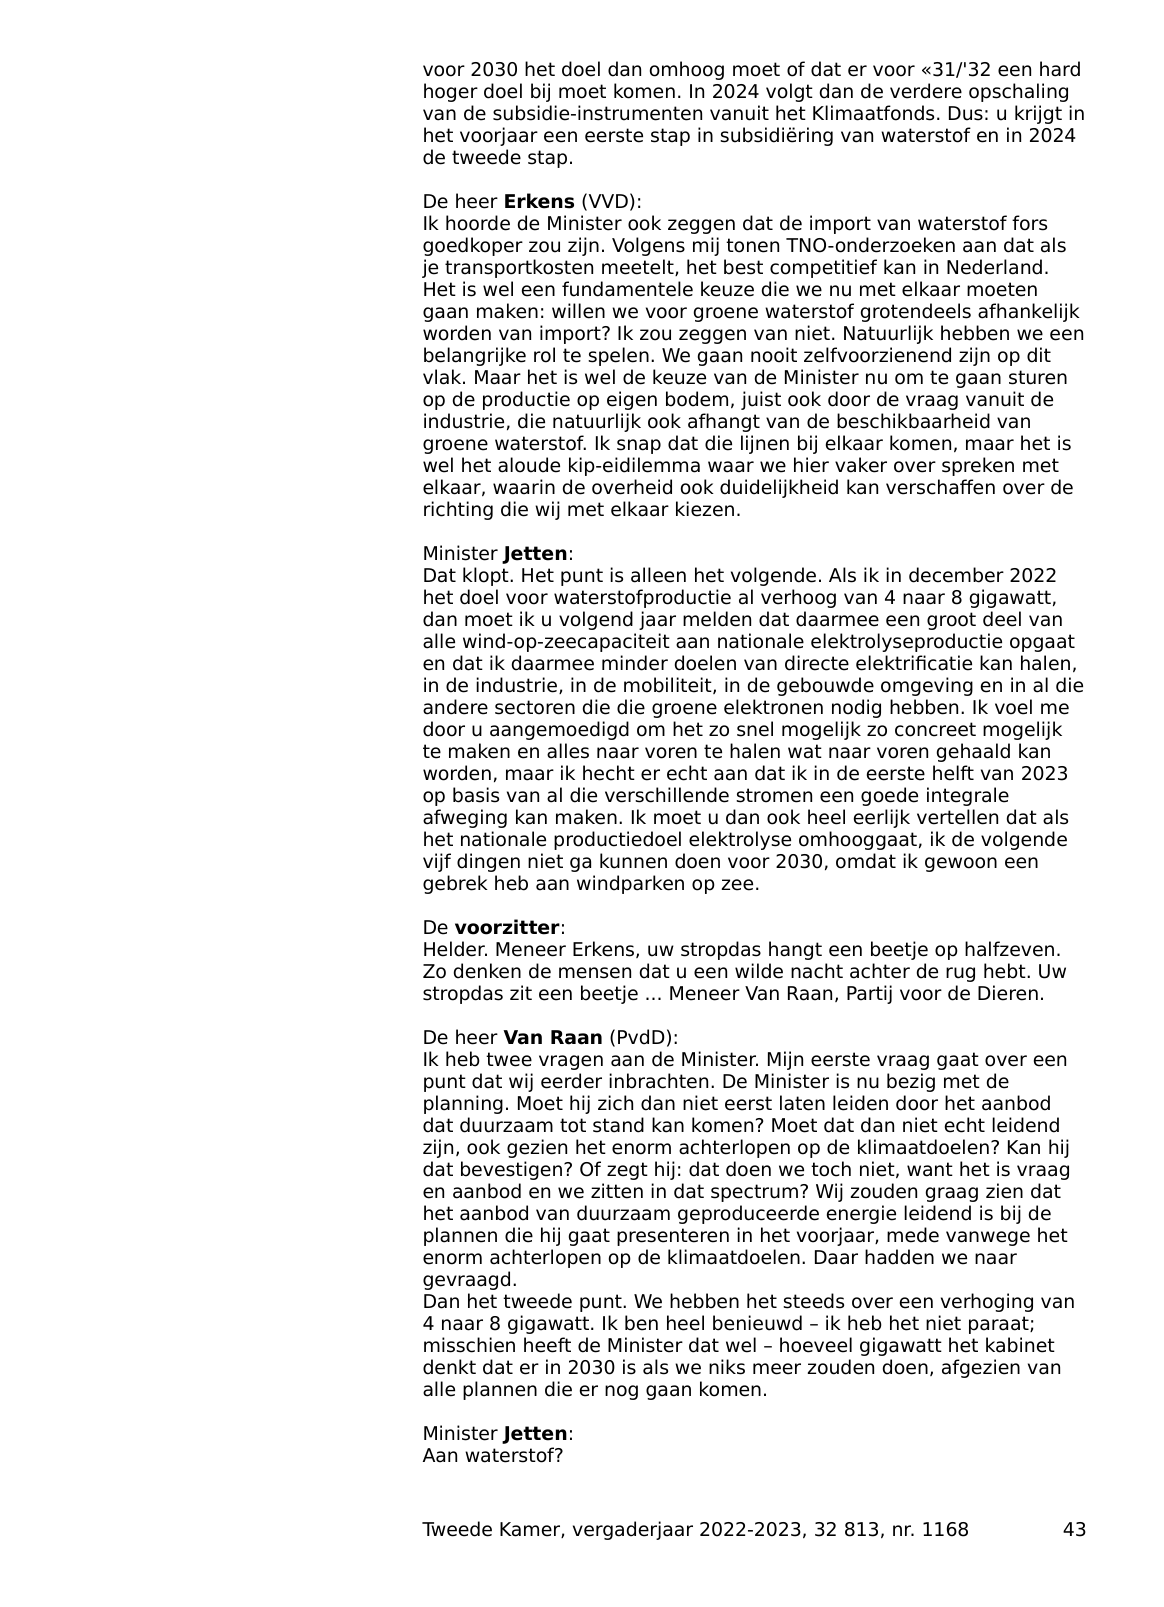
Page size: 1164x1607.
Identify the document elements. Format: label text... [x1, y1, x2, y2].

text Dan het tweede punt. We hebben het steeds over een verhoging van 4 naar 8 gigawatt. Ik ben heel benieuwd – ik heb het niet paraat; misschien heeft de Minister dat wel – hoeveel gigawatt het kabinet denkt dat er in 2030 is als we niks meer zouden doen, afgezien van alle plannen die er nog gaan komen. [422, 1291, 1087, 1401]
text De heer Erkens (VVD): [422, 191, 1087, 213]
text De voorzitter: [422, 917, 1087, 939]
text Minister Jetten: [422, 1423, 1087, 1445]
text Dat klopt. Het punt is alleen het volgende. Als ik in december 2022 het doel voor waterstofproductie al verhoog van 4 naar 8 gigawatt, dan moet ik u volgend jaar melden dat daarmee een groot deel van alle wind-op-zeecapaciteit aan nationale elektrolyseproductie opgaat en dat ik daarmee minder doelen van directe elektrificatie kan halen, in de industrie, in de mobiliteit, in de gebouwde omgeving en in al die andere sectoren die die groene elektronen nodig hebben. Ik voel me door u aangemoedigd om het zo snel mogelijk zo concreet mogelijk te maken en alles naar voren te halen wat naar voren gehaald kan worden, maar ik hecht er echt aan dat ik in de eerste helft van 2023 op basis van al die verschillende stromen een goede integrale afweging kan maken. Ik moet u dan ook heel eerlijk vertellen dat als het nationale productiedoel elektrolyse omhooggaat, ik de volgende vijf dingen niet ga kunnen doen voor 2030, omdat ik gewoon een gebrek heb aan windparken op zee. [422, 565, 1087, 895]
text Minister Jetten: [422, 543, 1087, 565]
text Helder. Meneer Erkens, uw stropdas hangt een beetje op halfzeven. Zo denken de mensen dat u een wilde nacht achter de rug hebt. Uw stropdas zit een beetje ... Meneer Van Raan, Partij voor de Dieren. [422, 939, 1087, 1005]
text De heer Van Raan (PvdD): [422, 1027, 1087, 1049]
text Aan waterstof? [422, 1445, 1087, 1467]
text Ik hoorde de Minister ook zeggen dat de import van waterstof fors goedkoper zou zijn. Volgens mij tonen TNO-onderzoeken aan dat als je transportkosten meetelt, het best competitief kan in Nederland. Het is wel een fundamentele keuze die we nu met elkaar moeten gaan maken: willen we voor groene waterstof grotendeels afhankelijk worden van import? Ik zou zeggen van niet. Natuurlijk hebben we een belangrijke rol te spelen. We gaan nooit zelfvoorzienend zijn op dit vlak. Maar het is wel de keuze van de Minister nu om te gaan sturen op de productie op eigen bodem, juist ook door de vraag vanuit de industrie, die natuurlijk ook afhangt van de beschikbaarheid van groene waterstof. Ik snap dat die lijnen bij elkaar komen, maar het is wel het aloude kip-eidilemma waar we hier vaker over spreken met elkaar, waarin de overheid ook duidelijkheid kan verschaffen over de richting die wij met elkaar kiezen. [422, 213, 1087, 521]
text Ik heb twee vragen aan de Minister. Mijn eerste vraag gaat over een punt dat wij eerder inbrachten. De Minister is nu bezig met de planning. Moet hij zich dan niet eerst laten leiden door het aanbod dat duurzaam tot stand kan komen? Moet dat dan niet echt leidend zijn, ook gezien het enorm achterlopen op de klimaatdoelen? Kan hij dat bevestigen? Of zegt hij: dat doen we toch niet, want het is vraag en aanbod en we zitten in dat spectrum? Wij zouden graag zien dat het aanbod van duurzaam geproduceerde energie leidend is bij de plannen die hij gaat presenteren in het voorjaar, mede vanwege het enorm achterlopen op de klimaatdoelen. Daar hadden we naar gevraagd. [422, 1049, 1087, 1291]
text voor 2030 het doel dan omhoog moet of dat er voor «31/'32 een hard hoger doel bij moet komen. In 2024 volgt dan de verdere opschaling van de subsidie-instrumenten vanuit het Klimaatfonds. Dus: u krijgt in het voorjaar een eerste stap in subsidiëring van waterstof en in 2024 de tweede stap. [422, 59, 1087, 169]
